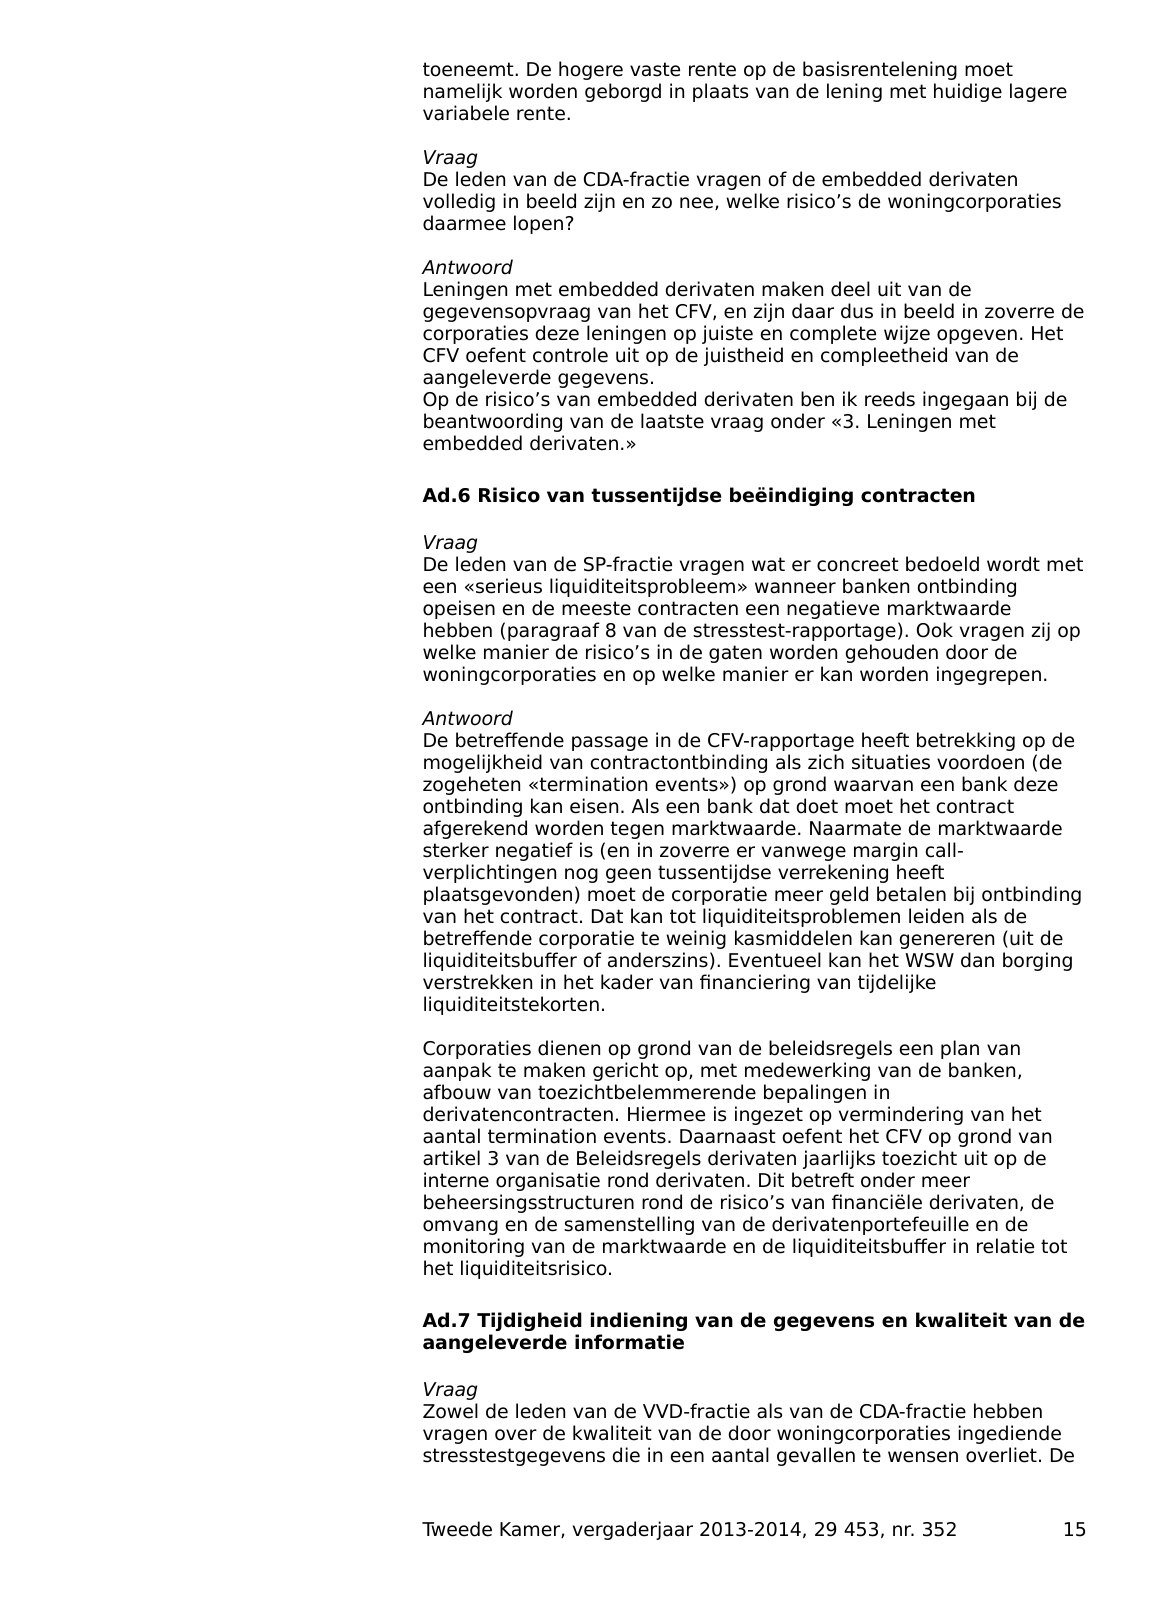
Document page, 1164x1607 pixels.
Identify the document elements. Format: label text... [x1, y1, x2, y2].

subtitle Ad.7 Tijdigheid indiening van de gegevens en kwaliteit van de aangeleverde informatie [422, 1310, 1087, 1354]
subtitle Ad.6 Risico van tussentijdse beëindiging contracten [422, 485, 1087, 507]
text De betreffende passage in de CFV-rapportage heeft betrekking op de mogelijkheid van contractontbinding als zich situaties voordoen (de zogeheten «termination events») op grond waarvan een bank deze ontbinding kan eisen. Als een bank dat doet moet het contract afgerekend worden tegen marktwaarde. Naarmate de marktwaarde sterker negatief is (en in zoverre er vanwege margin call-verplichtingen nog geen tussentijdse verrekening heeft plaatsgevonden) moet de corporatie meer geld betalen bij ontbinding van het contract. Dat kan tot liquiditeitsproblemen leiden als de betreffende corporatie te weinig kasmiddelen kan genereren (uit de liquiditeitsbuffer of anderszins). Eventueel kan het WSW dan borging verstrekken in het kader van financiering van tijdelijke liquiditeitstekorten. [422, 730, 1087, 1016]
text De leden van de SP-fractie vragen wat er concreet bedoeld wordt met een «serieus liquiditeitsprobleem» wanneer banken ontbinding opeisen en de meeste contracten een negatieve marktwaarde hebben (paragraaf 8 van de stresstest-rapportage). Ook vragen zij op welke manier de risico’s in de gaten worden gehouden door de woningcorporaties en op welke manier er kan worden ingegrepen. [422, 554, 1087, 686]
text Antwoord [422, 708, 1087, 730]
text Vraag [422, 532, 1087, 554]
text Zowel de leden van de VVD-fractie als van de CDA-fractie hebben vragen over de kwaliteit van de door woningcorporaties ingediende stresstestgegevens die in een aantal gevallen te wensen overliet. De [422, 1401, 1087, 1467]
text Vraag [422, 1379, 1087, 1401]
text De leden van de CDA-fractie vragen of de embedded derivaten volledig in beeld zijn en zo nee, welke risico’s de woningcorporaties daarmee lopen? [422, 169, 1087, 235]
text Antwoord [422, 257, 1087, 279]
text Op de risico’s van embedded derivaten ben ik reeds ingegaan bij de beantwoording van de laatste vraag onder «3. Leningen met embedded derivaten.» [422, 389, 1087, 455]
text Leningen met embedded derivaten maken deel uit van de gegevensopvraag van het CFV, en zijn daar dus in beeld in zoverre de corporaties deze leningen op juiste en complete wijze opgeven. Het CFV oefent controle uit op de juistheid en compleetheid van de aangeleverde gegevens. [422, 279, 1087, 389]
text Corporaties dienen op grond van de beleidsregels een plan van aanpak te maken gericht op, met medewerking van de banken, afbouw van toezichtbelemmerende bepalingen in derivatencontracten. Hiermee is ingezet op vermindering van het aantal termination events. Daarnaast oefent het CFV op grond van artikel 3 van de Beleidsregels derivaten jaarlijks toezicht uit op de interne organisatie rond derivaten. Dit betreft onder meer beheersingsstructuren rond de risico’s van financiële derivaten, de omvang en de samenstelling van de derivatenportefeuille en de monitoring van de marktwaarde en de liquiditeitsbuffer in relatie tot het liquiditeitsrisico. [422, 1038, 1087, 1280]
text toeneemt. De hogere vaste rente op de basisrentelening moet namelijk worden geborgd in plaats van de lening met huidige lagere variabele rente. [422, 59, 1087, 125]
text Vraag [422, 147, 1087, 169]
